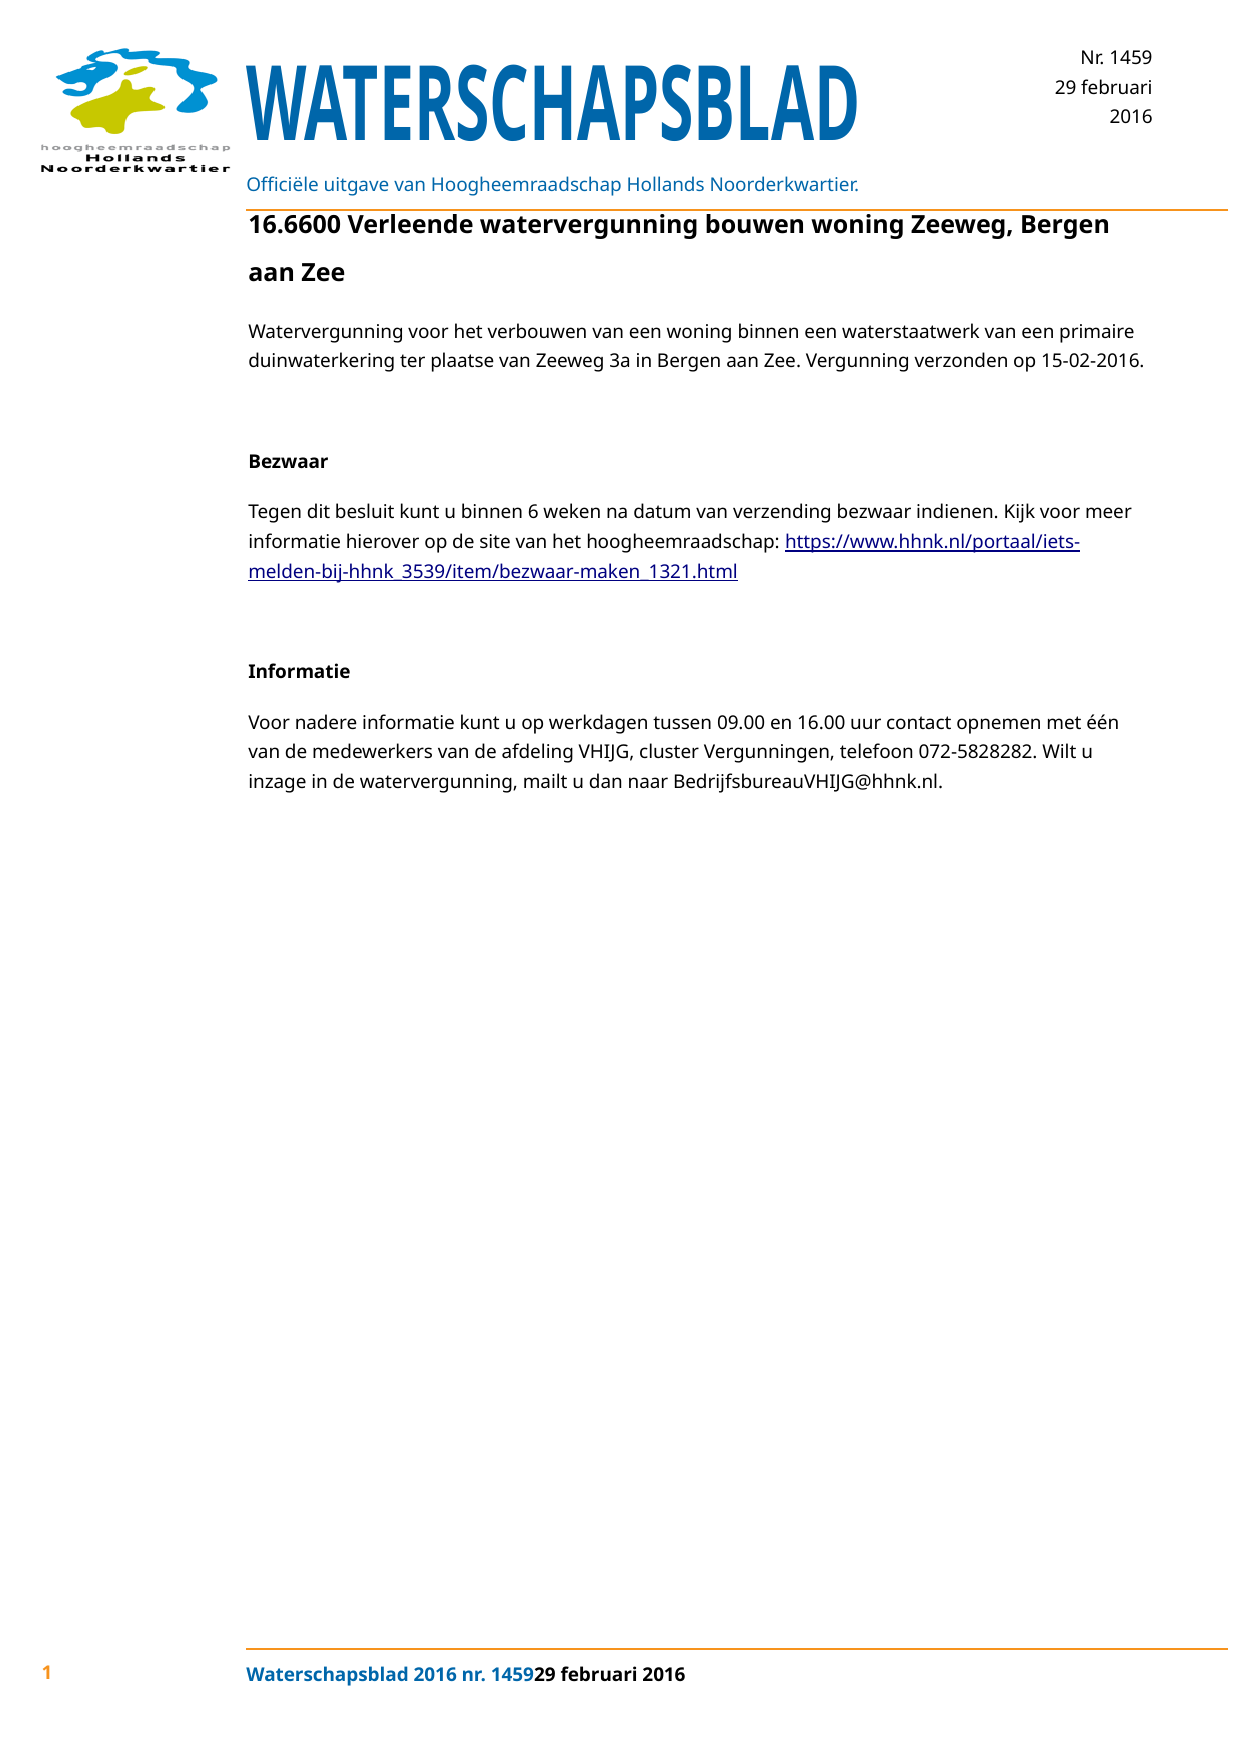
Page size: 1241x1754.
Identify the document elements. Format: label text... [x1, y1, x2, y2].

text Voor nadere informatie kunt u op werkdagen tussen 09.00 en 16.00 uur contact opnemen met één van de medewerkers van de afdeling VHIJG, cluster Vergunningen, telefoon 072-5828282. Wilt u inzage in de watervergunning, mailt u dan naar BedrijfsbureauVHIJG@hhnk.nl. [248, 709, 1152, 794]
text Informatie [248, 659, 1152, 684]
text Tegen dit besluit kunt u binnen 6 weken na datum van verzending bezwaar indienen. Kijk voor meer informatie hierover op de site van het hoogheemraadschap: https://www.hhnk.nl/portaal/iets-melden-bij-hhnk_3539/item/bezwaar-maken_1321.html [248, 499, 1152, 584]
text 16.6600 Verleende watervergunning bouwen woning Zeeweg, Bergen aan Zee [248, 211, 1152, 288]
text Bezwaar [248, 448, 1152, 474]
picture [41, 47, 231, 172]
text Watervergunning voor het verbouwen van een woning binnen een waterstaatwerk van een primaire duinwaterkering ter plaatse van Zeeweg 3a in Bergen aan Zee. Vergunning verzonden op 15-02-2016. [248, 318, 1152, 373]
